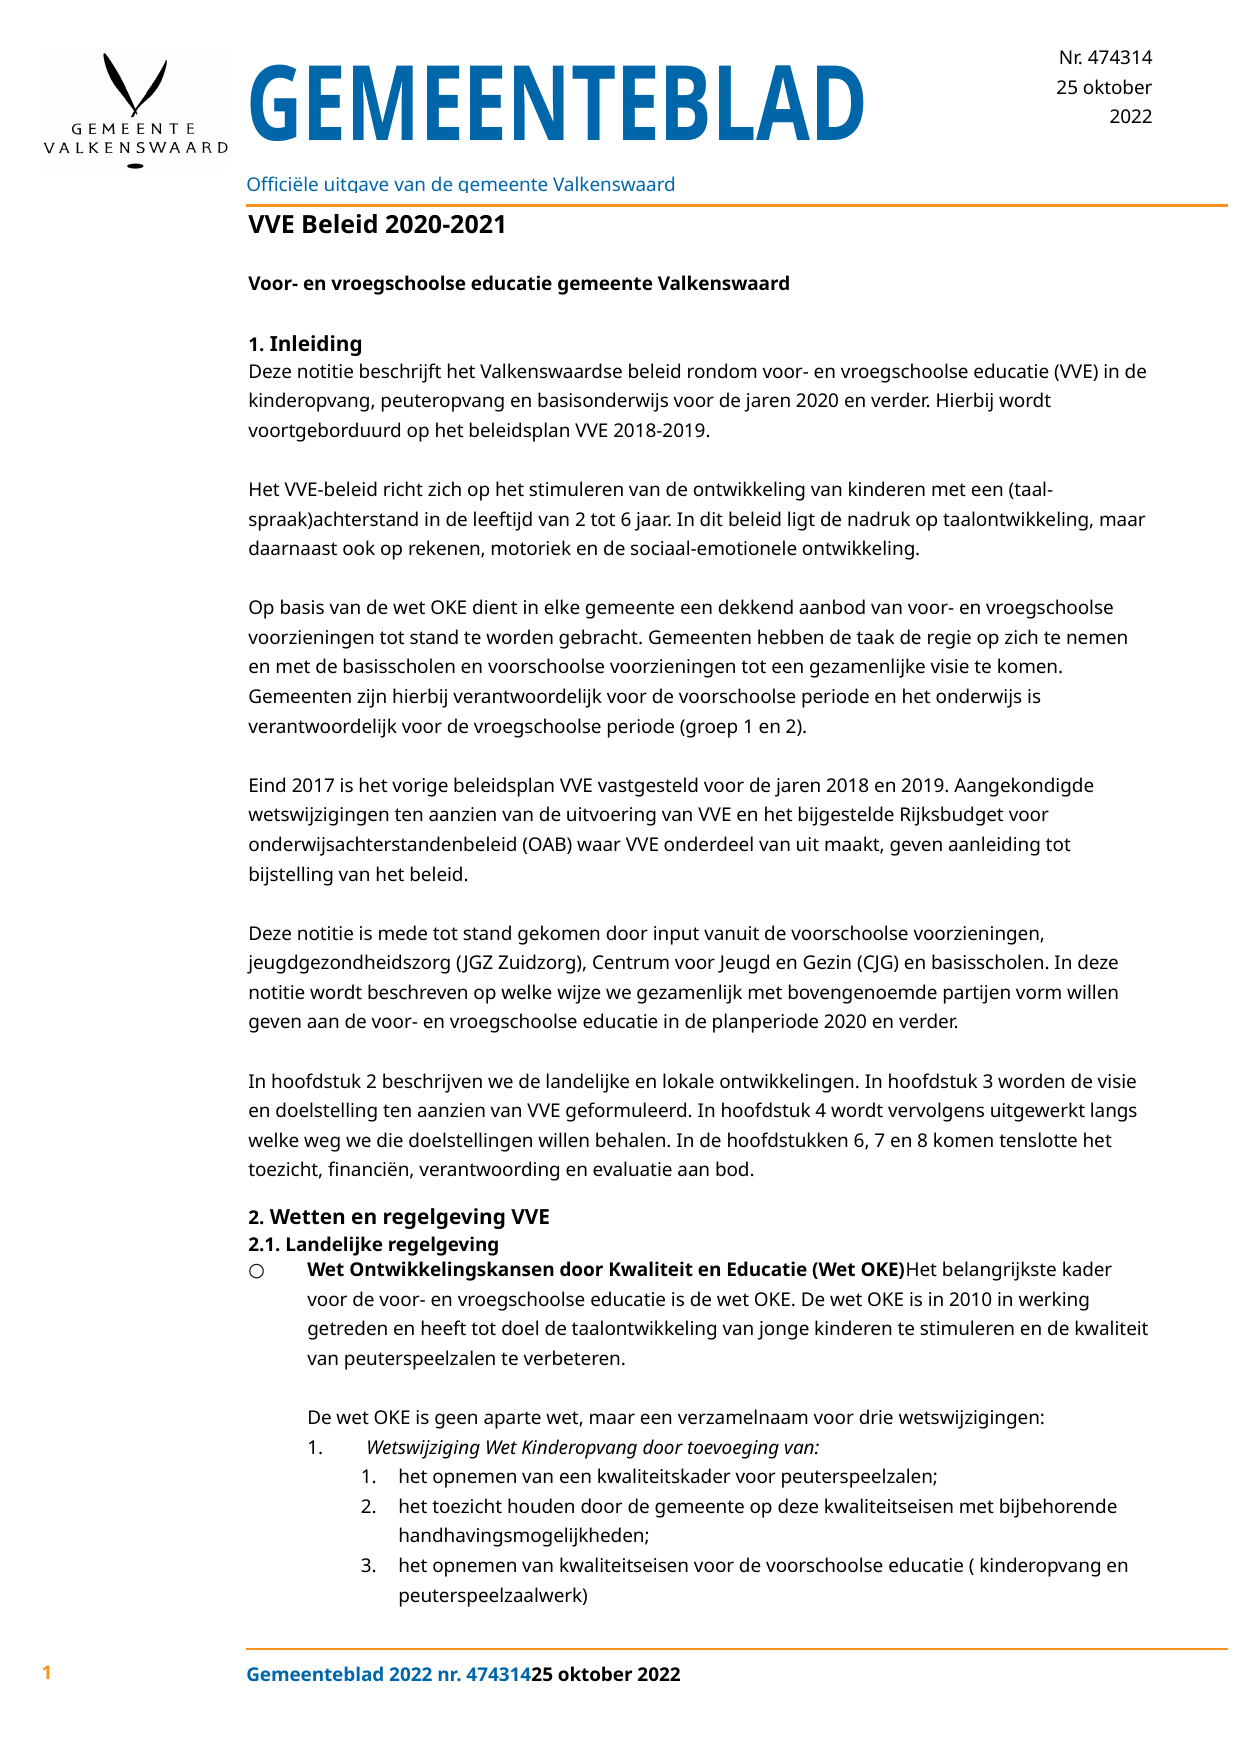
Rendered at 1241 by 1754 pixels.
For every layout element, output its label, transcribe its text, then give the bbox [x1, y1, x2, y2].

list Wetswijziging Wet Kinderopvang door toevoeging van: [307, 1434, 1152, 1460]
list Wet Ontwikkelingskansen door Kwaliteit en Educatie (Wet OKE)Het belangrijkste kader voor de voor- en vroegschoolse educatie is de wet OKE. De wet OKE is in 2010 in werking getreden en heeft tot doel de taalontwikkeling van jonge kinderen te stimuleren en de kwaliteit van peuterspeelzalen te verbeteren. [248, 1256, 1152, 1371]
list het opnemen van een kwaliteitskader voor peuterspeelzalen; [361, 1463, 1152, 1489]
list het opnemen van kwaliteitseisen voor de voorschoolse educatie ( kinderopvang en peuterspeelzaalwerk) [361, 1552, 1152, 1608]
text Op basis van de wet OKE dient in elke gemeente een dekkend aanbod van voor- en vroegschoolse voorzieningen tot stand te worden gebracht. Gemeenten hebben de taak de regie op zich te nemen en met de basisscholen en voorschoolse voorzieningen tot een gezamenlijke visie te komen. Gemeenten zijn hierbij verantwoordelijk voor de voorschoolse periode en het onderwijs is verantwoordelijk voor de vroegschoolse periode (groep 1 en 2). [248, 594, 1152, 739]
text Eind 2017 is het vorige beleidsplan VVE vastgesteld voor de jaren 2018 en 2019. Aangekondigde wetswijzigingen ten aanzien van de uitvoering van VVE en het bijgestelde Rijksbudget voor onderwijsachterstandenbeleid (OAB) waar VVE onderdeel van uit maakt, geven aanleiding tot bijstelling van het beleid. [248, 772, 1152, 887]
text In hoofdstuk 2 beschrijven we de landelijke en lokale ontwikkelingen. In hoofdstuk 3 worden de visie en doelstelling ten aanzien van VVE geformuleerd. In hoofdstuk 4 wordt vervolgens uitgewerkt langs welke weg we die doelstellingen willen behalen. In de hoofdstukken 6, 7 en 8 komen tenslotte het toezicht, financiën, verantwoording en evaluatie aan bod. [248, 1068, 1152, 1182]
text Deze notitie is mede tot stand gekomen door input vanuit de voorschoolse voorzieningen, jeugdgezondheidszorg (JGZ Zuidzorg), Centrum voor Jeugd en Gezin (CJG) en basisscholen. In deze notitie wordt beschreven op welke wijze we gezamenlijk met bovengenoemde partijen vorm willen geven aan de voor- en vroegschoolse educatie in de planperiode 2020 en verder. [248, 920, 1152, 1034]
text 1. Inleiding [248, 329, 1152, 358]
text 2. Wetten en regelgeving VVE [248, 1202, 1152, 1231]
picture [41, 47, 231, 172]
text 2.1. Landelijke regelgeving [248, 1231, 1152, 1256]
text VVE Beleid 2020-2021 [248, 207, 1152, 241]
list De wet OKE is geen aparte wet, maar een verzamelnaam voor drie wetswijzigingen: [248, 1404, 1152, 1430]
text Het VVE-beleid richt zich op het stimuleren van de ontwikkeling van kinderen met een (taal- spraak)achterstand in de leeftijd van 2 tot 6 jaar. In dit beleid ligt de nadruk op taalontwikkeling, maar daarnaast ook op rekenen, motoriek en de sociaal-emotionele ontwikkeling. [248, 476, 1152, 561]
text Voor- en vroegschoolse educatie gemeente Valkenswaard [248, 270, 1152, 296]
list het toezicht houden door de gemeente op deze kwaliteitseisen met bijbehorende handhavingsmogelijkheden; [361, 1493, 1152, 1548]
text Deze notitie beschrijft het Valkenswaardse beleid rondom voor- en vroegschoolse educatie (VVE) in de kinderopvang, peuteropvang en basisonderwijs voor de jaren 2020 en verder. Hierbij wordt voortgeborduurd op het beleidsplan VVE 2018-2019. [248, 358, 1152, 443]
